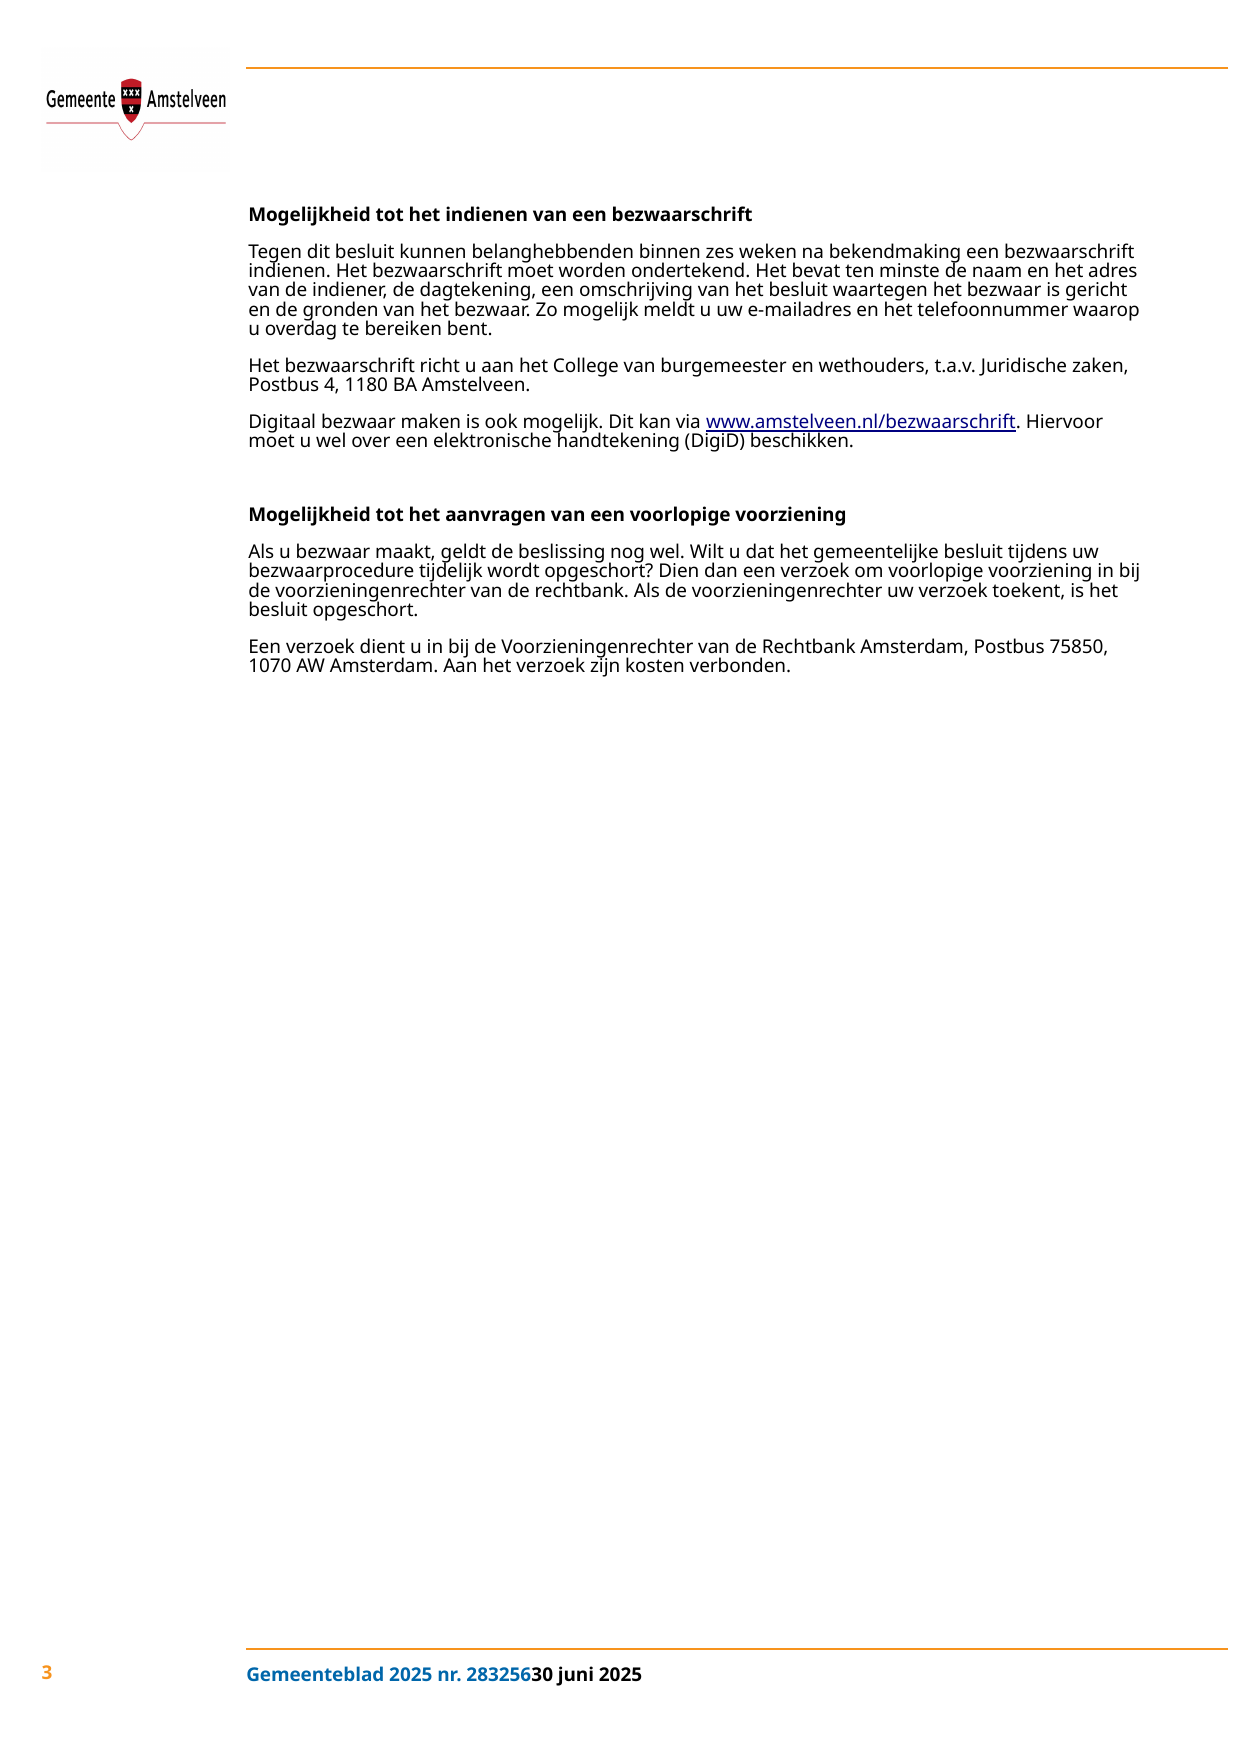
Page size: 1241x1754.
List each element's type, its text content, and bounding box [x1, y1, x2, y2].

text Tegen dit besluit kunnen belanghebbenden binnen zes weken na bekendmaking een bezwaarschrift indienen. Het bezwaarschrift moet worden ondertekend. Het bevat ten minste de naam en het adres van de indiener, de dagtekening, een omschrijving van het besluit waartegen het bezwaar is gericht en de gronden van het bezwaar. Zo mogelijk meldt u uw e-mailadres en het telefoonnummer waarop u overdag te bereiken bent. [248, 243, 1152, 339]
picture [41, 47, 231, 172]
text Mogelijkheid tot het aanvragen van een voorlopige voorziening [248, 506, 1152, 526]
text Mogelijkheid tot het indienen van een bezwaarschrift [248, 206, 1152, 225]
text Een verzoek dient u in bij de Voorzieningenrechter van de Rechtbank Amsterdam, Postbus 75850, 1070 AW Amsterdam. Aan het verzoek zijn kosten verbonden. [248, 638, 1152, 677]
text Digitaal bezwaar maken is ook mogelijk. Dit kan via www.amstelveen.nl/bezwaarschrift. Hiervoor moet u wel over een elektronische handtekening (DigiD) beschikken. [248, 413, 1152, 452]
text Als u bezwaar maakt, geldt de beslissing nog wel. Wilt u dat het gemeentelijke besluit tijdens uw bezwaarprocedure tijdelijk wordt opgeschort? Dien dan een verzoek om voorlopige voorziening in bij de voorzieningenrechter van de rechtbank. Als de voorzieningenrechter uw verzoek toekent, is het besluit opgeschort. [248, 543, 1152, 620]
text Het bezwaarschrift richt u aan het College van burgemeester en wethouders, t.a.v. Juridische zaken, Postbus 4, 1180 BA Amstelveen. [248, 357, 1152, 395]
